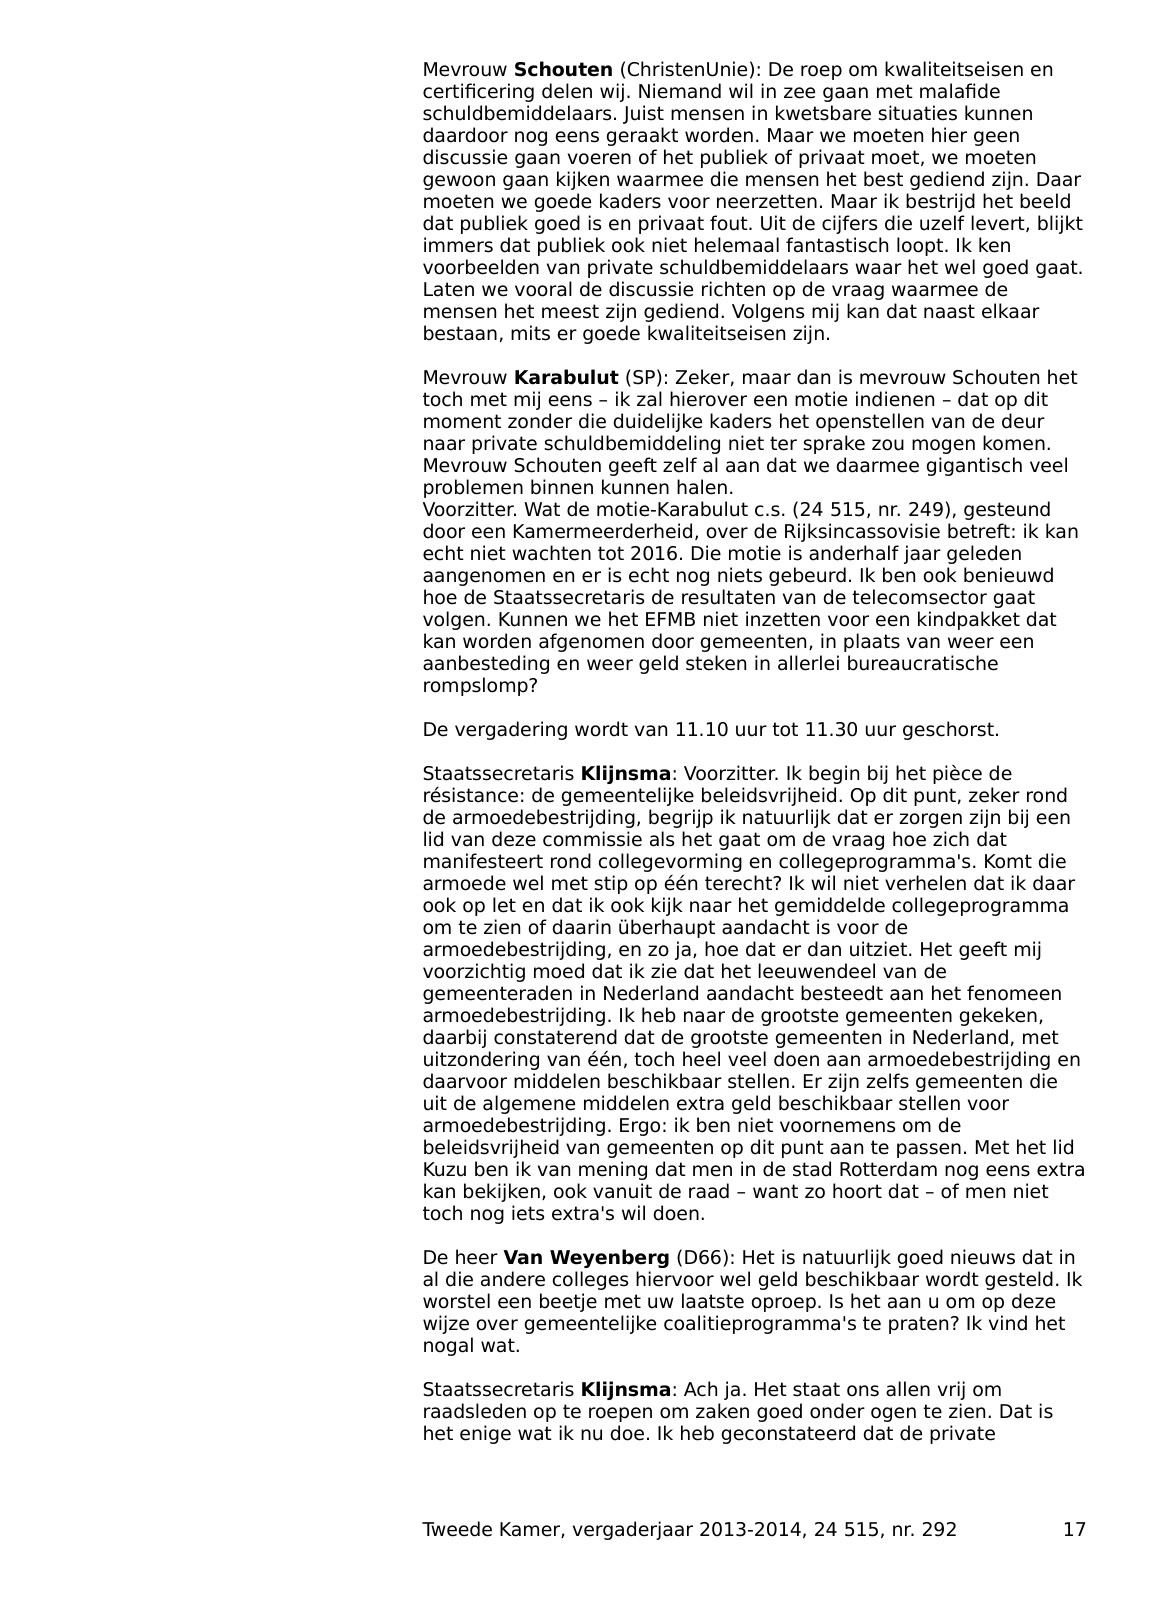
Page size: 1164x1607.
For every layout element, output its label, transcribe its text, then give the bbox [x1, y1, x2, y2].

text Mevrouw Karabulut (SP): Zeker, maar dan is mevrouw Schouten het toch met mij eens – ik zal hierover een motie indienen – dat op dit moment zonder die duidelijke kaders het openstellen van de deur naar private schuldbemiddeling niet ter sprake zou mogen komen. Mevrouw Schouten geeft zelf al aan dat we daarmee gigantisch veel problemen binnen kunnen halen. [422, 367, 1087, 499]
text Mevrouw Schouten (ChristenUnie): De roep om kwaliteitseisen en certificering delen wij. Niemand wil in zee gaan met malafide schuldbemiddelaars. Juist mensen in kwetsbare situaties kunnen daardoor nog eens geraakt worden. Maar we moeten hier geen discussie gaan voeren of het publiek of privaat moet, we moeten gewoon gaan kijken waarmee die mensen het best gediend zijn. Daar moeten we goede kaders voor neerzetten. Maar ik bestrijd het beeld dat publiek goed is en privaat fout. Uit de cijfers die uzelf levert, blijkt immers dat publiek ook niet helemaal fantastisch loopt. Ik ken voorbeelden van private schuldbemiddelaars waar het wel goed gaat. Laten we vooral de discussie richten op de vraag waarmee de mensen het meest zijn gediend. Volgens mij kan dat naast elkaar bestaan, mits er goede kwaliteitseisen zijn. [422, 59, 1087, 345]
text Voorzitter. Wat de motie-Karabulut c.s. (24 515, nr. 249), gesteund door een Kamermeerderheid, over de Rijksincassovisie betreft: ik kan echt niet wachten tot 2016. Die motie is anderhalf jaar geleden aangenomen en er is echt nog niets gebeurd. Ik ben ook benieuwd hoe de Staatssecretaris de resultaten van de telecomsector gaat volgen. Kunnen we het EFMB niet inzetten voor een kindpakket dat kan worden afgenomen door gemeenten, in plaats van weer een aanbesteding en weer geld steken in allerlei bureaucratische rompslomp? [422, 499, 1087, 697]
text De heer Van Weyenberg (D66): Het is natuurlijk goed nieuws dat in al die andere colleges hiervoor wel geld beschikbaar wordt gesteld. Ik worstel een beetje met uw laatste oproep. Is het aan u om op deze wijze over gemeentelijke coalitieprogramma's te praten? Ik vind het nogal wat. [422, 1247, 1087, 1357]
text De vergadering wordt van 11.10 uur tot 11.30 uur geschorst. [422, 719, 1087, 741]
text Staatssecretaris Klijnsma: Voorzitter. Ik begin bij het pièce de résistance: de gemeentelijke beleidsvrijheid. Op dit punt, zeker rond de armoedebestrijding, begrijp ik natuurlijk dat er zorgen zijn bij een lid van deze commissie als het gaat om de vraag hoe zich dat manifesteert rond collegevorming en collegeprogramma's. Komt die armoede wel met stip op één terecht? Ik wil niet verhelen dat ik daar ook op let en dat ik ook kijk naar het gemiddelde collegeprogramma om te zien of daarin überhaupt aandacht is voor de armoedebestrijding, en zo ja, hoe dat er dan uitziet. Het geeft mij voorzichtig moed dat ik zie dat het leeuwendeel van de gemeenteraden in Nederland aandacht besteedt aan het fenomeen armoedebestrijding. Ik heb naar de grootste gemeenten gekeken, daarbij constaterend dat de grootste gemeenten in Nederland, met uitzondering van één, toch heel veel doen aan armoedebestrijding en daarvoor middelen beschikbaar stellen. Er zijn zelfs gemeenten die uit de algemene middelen extra geld beschikbaar stellen voor armoedebestrijding. Ergo: ik ben niet voornemens om de beleidsvrijheid van gemeenten op dit punt aan te passen. Met het lid Kuzu ben ik van mening dat men in de stad Rotterdam nog eens extra kan bekijken, ook vanuit de raad – want zo hoort dat – of men niet toch nog iets extra's wil doen. [422, 763, 1087, 1224]
text Staatssecretaris Klijnsma: Ach ja. Het staat ons allen vrij om raadsleden op te roepen om zaken goed onder ogen te zien. Dat is het enige wat ik nu doe. Ik heb geconstateerd dat de private [422, 1379, 1087, 1445]
